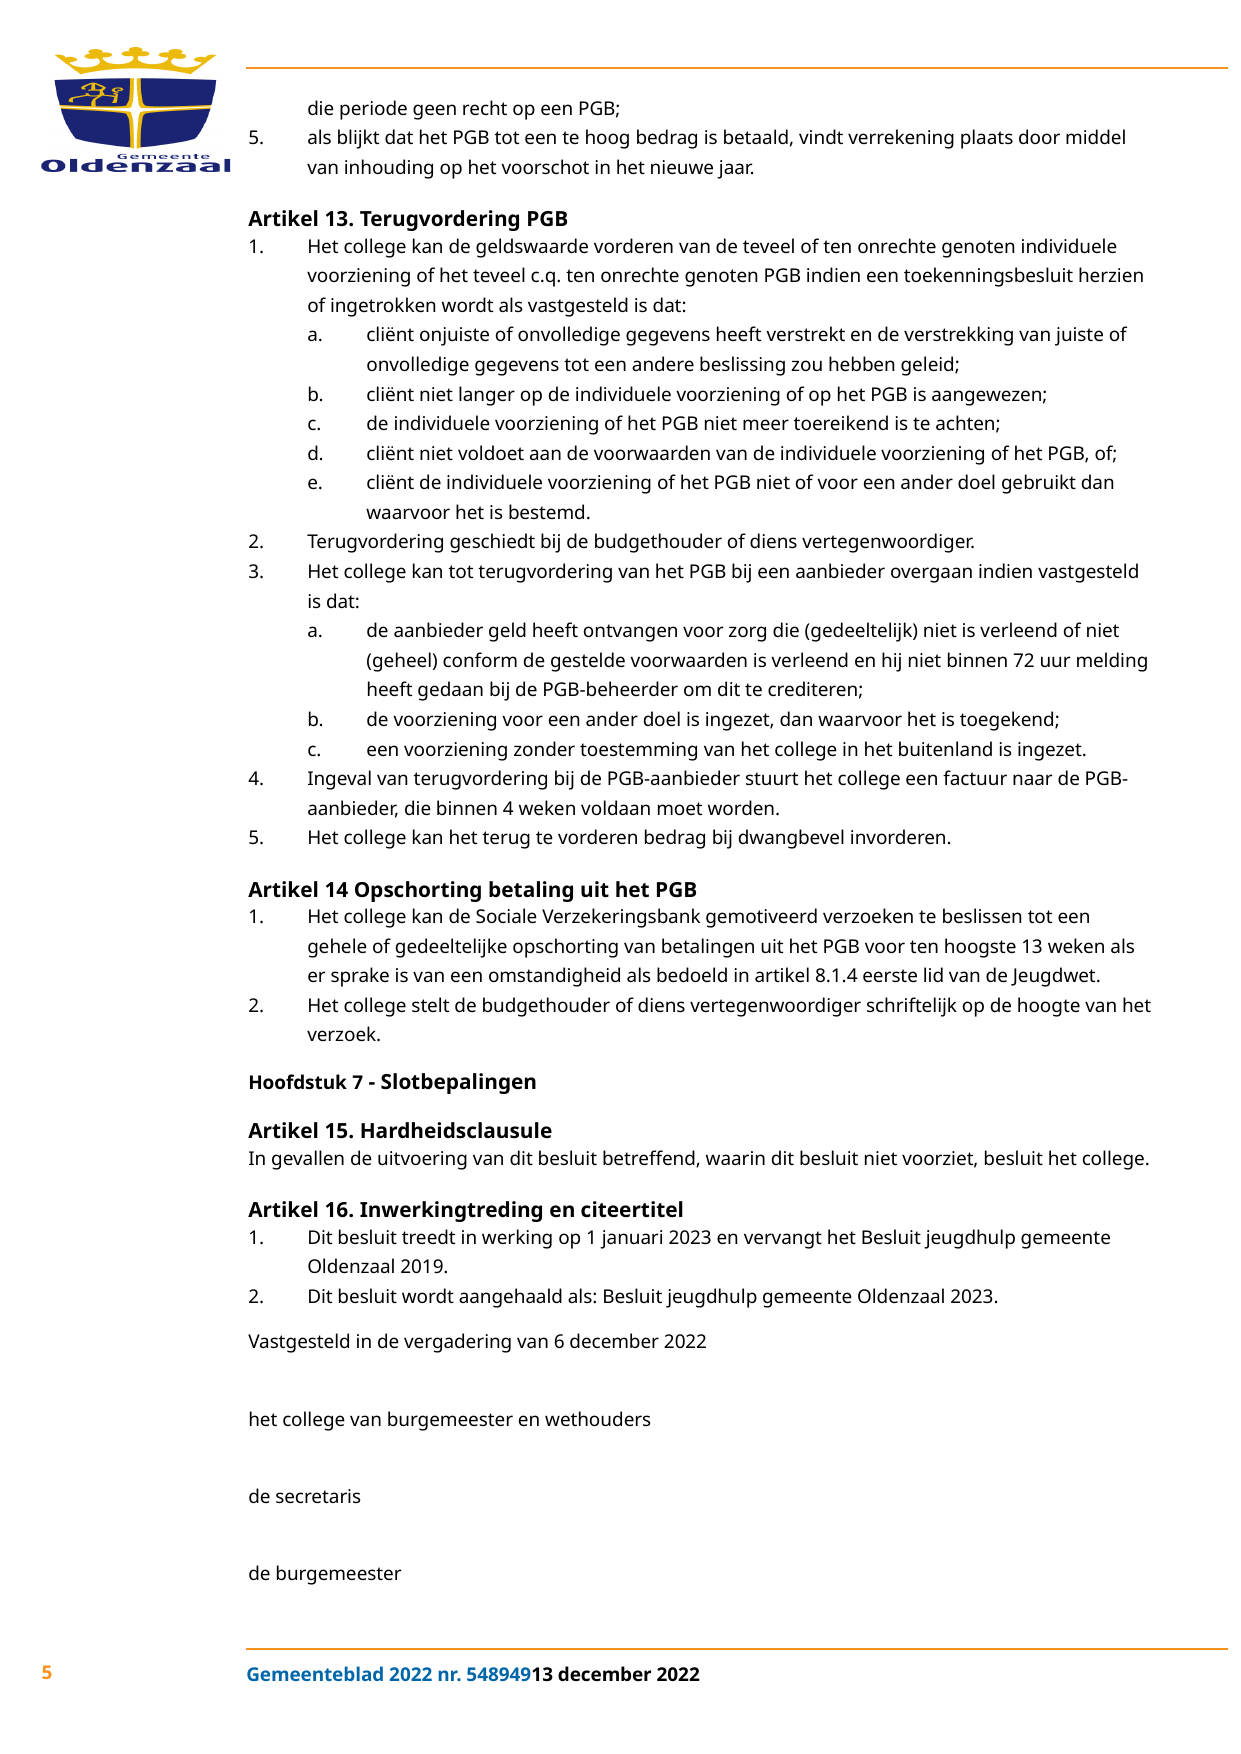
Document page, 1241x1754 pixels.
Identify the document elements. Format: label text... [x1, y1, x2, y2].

list cliënt niet langer op de individuele voorziening of op het PGB is aangewezen; [307, 381, 1152, 406]
text Hoofdstuk 7 - Slotbepalingen [248, 1067, 1152, 1096]
list Dit besluit treedt in werking op 1 januari 2023 en vervangt het Besluit jeugdhulp gemeente Oldenzaal 2019. [248, 1224, 1152, 1279]
list Dit besluit wordt aangehaald als: Besluit jeugdhulp gemeente Oldenzaal 2023. [248, 1283, 1152, 1309]
list cliënt niet voldoet aan de voorwaarden van de individuele voorziening of het PGB, of; [307, 440, 1152, 466]
text de burgemeester [248, 1560, 1152, 1586]
list Het college kan tot terugvordering van het PGB bij een aanbieder overgaan indien vastgesteld is dat: [248, 558, 1152, 613]
text Artikel 14 Opschorting betaling uit het PGB [248, 875, 1152, 903]
list Het college stelt de budgethouder of diens vertegenwoordiger schriftelijk op de hoogte van het verzoek. [248, 992, 1152, 1047]
text Artikel 15. Hardheidsclausule [248, 1117, 1152, 1145]
list die periode geen recht op een PGB; [248, 95, 1152, 121]
list Het college kan de Sociale Verzekeringsbank gemotiveerd verzoeken te beslissen tot een gehele of gedeeltelijke opschorting van betalingen uit het PGB voor ten hoogste 13 weken als er sprake is van een omstandigheid als bedoeld in artikel 8.1.4 eerste lid van de Jeugdwet. [248, 903, 1152, 988]
list de individuele voorziening of het PGB niet meer toereikend is te achten; [307, 410, 1152, 436]
text Artikel 13. Terugvordering PGB [248, 204, 1152, 233]
text het college van burgemeester en wethouders [248, 1406, 1152, 1432]
list de voorziening voor een ander doel is ingezet, dan waarvoor het is toegekend; [307, 706, 1152, 732]
list Terugvordering geschiedt bij de budgethouder of diens vertegenwoordiger. [248, 529, 1152, 554]
list cliënt de individuele voorziening of het PGB niet of voor een ander doel gebruikt dan waarvoor het is bestemd. [307, 469, 1152, 525]
picture [41, 47, 231, 172]
list Het college kan de geldswaarde vorderen van de teveel of ten onrechte genoten individuele voorziening of het teveel c.q. ten onrechte genoten PGB indien een toekenningsbesluit herzien of ingetrokken wordt als vastgesteld is dat: [248, 233, 1152, 318]
list Het college kan het terug te vorderen bedrag bij dwangbevel invorderen. [248, 824, 1152, 850]
list een voorziening zonder toestemming van het college in het buitenland is ingezet. [307, 736, 1152, 761]
list de aanbieder geld heeft ontvangen voor zorg die (gedeeltelijk) niet is verleend of niet (geheel) conform de gestelde voorwaarden is verleend en hij niet binnen 72 uur melding heeft gedaan bij de PGB-beheerder om dit te crediteren; [307, 617, 1152, 702]
text de secretaris [248, 1483, 1152, 1509]
list als blijkt dat het PGB tot een te hoog bedrag is betaald, vindt verrekening plaats door middel van inhouding op het voorschot in het nieuwe jaar. [248, 124, 1152, 180]
text In gevallen de uitvoering van dit besluit betreffend, waarin dit besluit niet voorziet, besluit het college. [248, 1145, 1152, 1171]
list cliënt onjuiste of onvolledige gegevens heeft verstrekt en de verstrekking van juiste of onvolledige gegevens tot een andere beslissing zou hebben geleid; [307, 322, 1152, 377]
list Ingeval van terugvordering bij de PGB-aanbieder stuurt het college een factuur naar de PGB-aanbieder, die binnen 4 weken voldaan moet worden. [248, 765, 1152, 821]
text Vastgesteld in de vergadering van 6 december 2022 [248, 1329, 1152, 1354]
text Artikel 16. Inwerkingtreding en citeertitel [248, 1195, 1152, 1224]
